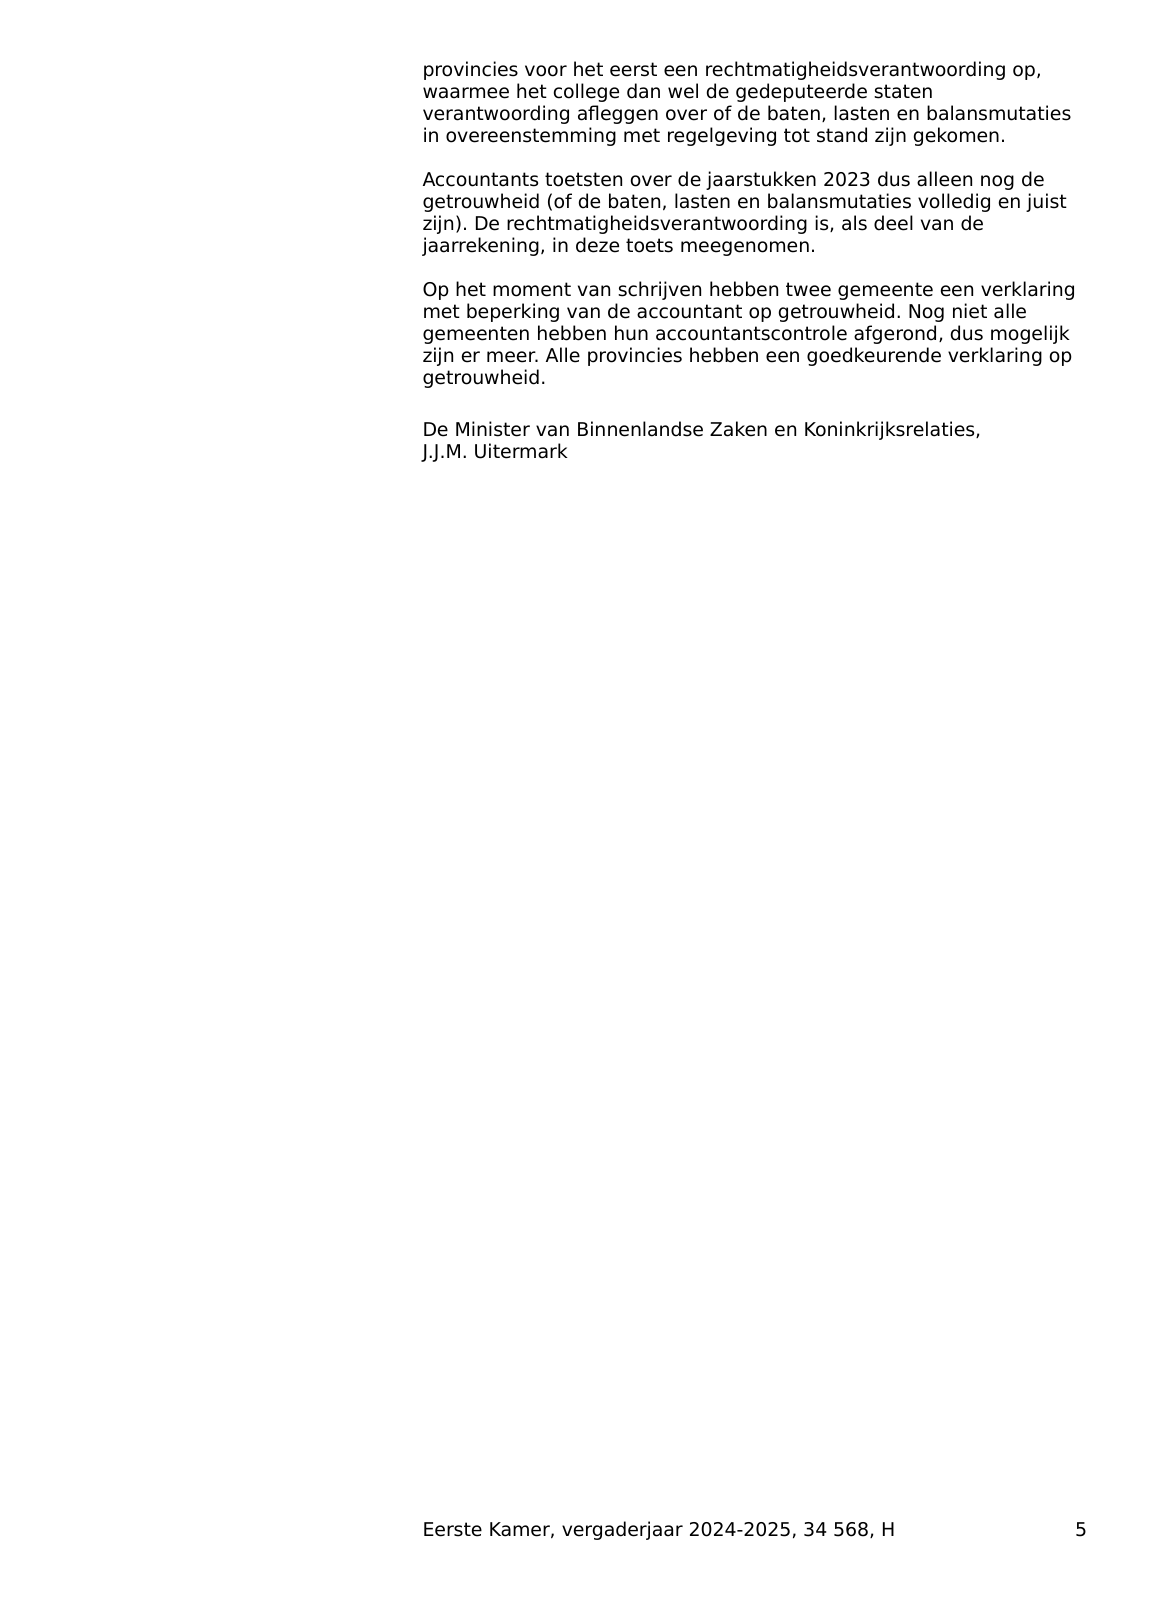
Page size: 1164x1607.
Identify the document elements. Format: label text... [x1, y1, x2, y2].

text Op het moment van schrijven hebben twee gemeente een verklaring met beperking van de accountant op getrouwheid. Nog niet alle gemeenten hebben hun accountantscontrole afgerond, dus mogelijk zijn er meer. Alle provincies hebben een goedkeurende verklaring op getrouwheid. [422, 279, 1087, 389]
text De Minister van Binnenlandse Zaken en Koninkrijksrelaties, J.J.M. Uitermark [422, 419, 1087, 463]
text provincies voor het eerst een rechtmatigheidsverantwoording op, waarmee het college dan wel de gedeputeerde staten verantwoording afleggen over of de baten, lasten en balansmutaties in overeenstemming met regelgeving tot stand zijn gekomen. [422, 59, 1087, 147]
text Accountants toetsten over de jaarstukken 2023 dus alleen nog de getrouwheid (of de baten, lasten en balansmutaties volledig en juist zijn). De rechtmatigheidsverantwoording is, als deel van de jaarrekening, in deze toets meegenomen. [422, 169, 1087, 257]
